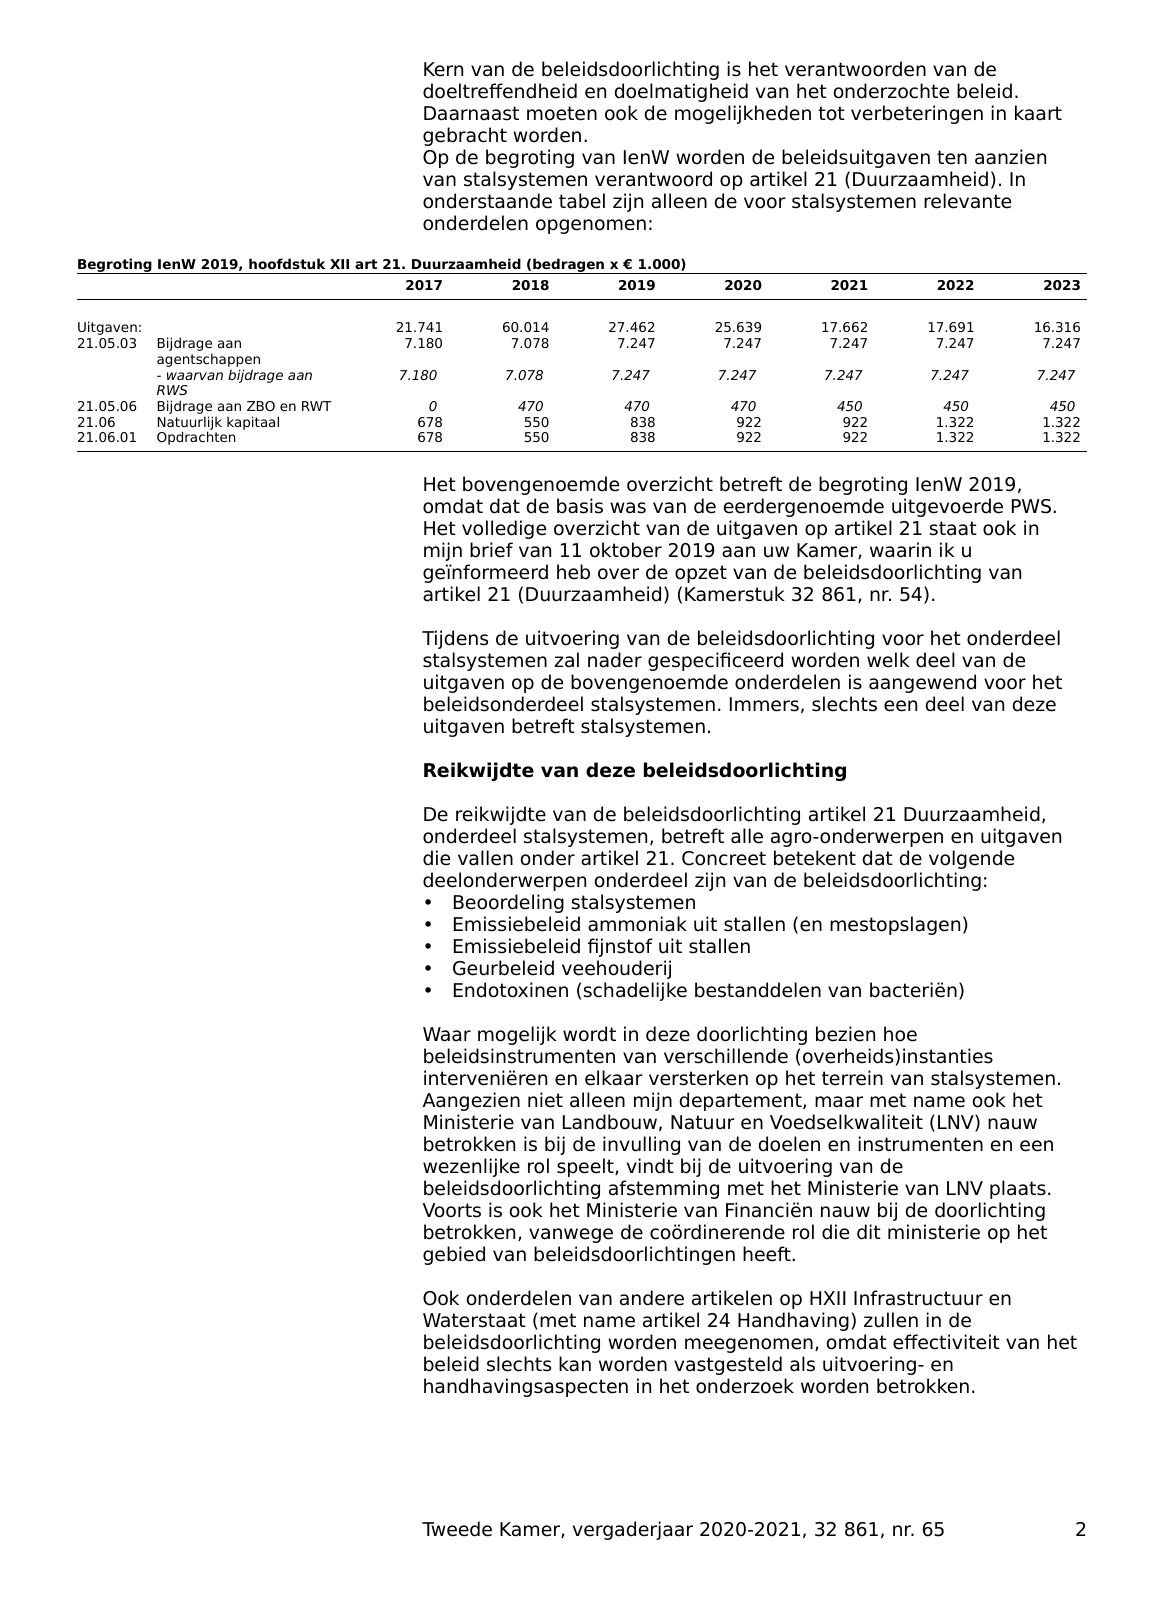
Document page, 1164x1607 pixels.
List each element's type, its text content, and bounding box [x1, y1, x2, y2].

table_cell 450 [768, 399, 874, 414]
table_cell 21.06 [77, 415, 151, 430]
table_cell 470 [661, 399, 768, 414]
table_cell 2020 [661, 274, 768, 299]
table_cell 7.180 [343, 367, 449, 399]
text • Beoordeling stalsystemen [422, 892, 1087, 914]
text Kern van de beleidsdoorlichting is het verantwoorden van de doeltreffendheid en doelmatigheid van het onderzochte beleid. Daarnaast moeten ook de mogelijkheden tot verbeteringen in kaart gebracht worden. [422, 59, 1087, 147]
table_cell 7.247 [874, 367, 980, 399]
table_cell 922 [768, 430, 874, 451]
table_cell 2022 [874, 274, 980, 299]
table_cell 1.322 [980, 430, 1087, 451]
table_cell Bijdrage aan agentschappen [151, 336, 342, 367]
table_cell [77, 300, 342, 320]
table_cell 450 [874, 399, 980, 414]
table_cell 7.078 [449, 336, 555, 367]
table_cell [77, 367, 151, 399]
text Waar mogelijk wordt in deze doorlichting bezien hoe beleidsinstrumenten van verschillende (overheids)instanties interveniëren en elkaar versterken op het terrein van stalsystemen. Aangezien niet alleen mijn departement, maar met name ook het Ministerie van Landbouw, Natuur en Voedselkwaliteit (LNV) nauw betrokken is bij de invulling van de doelen en instrumenten en een wezenlijke rol speelt, vindt bij de uitvoering van de beleidsdoorlichting afstemming met het Ministerie van LNV plaats. Voorts is ook het Ministerie van Financiën nauw bij de doorlichting betrokken, vanwege de coördinerende rol die dit ministerie op het gebied van beleidsdoorlichtingen heeft. [422, 1024, 1087, 1266]
table_cell Uitgaven: [77, 320, 342, 336]
table_cell 1.322 [874, 430, 980, 451]
table_cell 7.247 [980, 367, 1087, 399]
table_cell 21.06.01 [77, 430, 151, 451]
table_cell 7.247 [661, 336, 768, 367]
table_cell 7.180 [343, 336, 449, 367]
table_cell 1.322 [874, 415, 980, 430]
table_cell 17.691 [874, 320, 980, 336]
table_cell [343, 300, 449, 320]
table_cell 21.05.03 [77, 336, 151, 367]
text • Endotoxinen (schadelijke bestanddelen van bacteriën) [422, 980, 1087, 1002]
table_cell Natuurlijk kapitaal [151, 415, 342, 430]
table_cell 922 [661, 415, 768, 430]
table_cell 2023 [980, 274, 1087, 299]
table_cell 7.247 [555, 367, 661, 399]
table_cell 25.639 [661, 320, 768, 336]
table_cell 838 [555, 415, 661, 430]
table_cell 550 [449, 415, 555, 430]
text De reikwijdte van de beleidsdoorlichting artikel 21 Duurzaamheid, onderdeel stalsystemen, betreft alle agro-onderwerpen en uitgaven die vallen onder artikel 21. Concreet betekent dat de volgende deelonderwerpen onderdeel zijn van de beleidsdoorlichting: [422, 804, 1087, 892]
table_cell 2017 [343, 274, 449, 299]
text Het bovengenoemde overzicht betreft de begroting IenW 2019, omdat dat de basis was van de eerdergenoemde uitgevoerde PWS. Het volledige overzicht van de uitgaven op artikel 21 staat ook in mijn brief van 11 oktober 2019 aan uw Kamer, waarin ik u geïnformeerd heb over de opzet van de beleidsdoorlichting van artikel 21 (Duurzaamheid) (Kamerstuk 32 861, nr. 54). [422, 474, 1087, 606]
table_cell [874, 300, 980, 320]
table_cell Bijdrage aan ZBO en RWT [151, 399, 342, 414]
text Ook onderdelen van andere artikelen op HXII Infrastructuur en Waterstaat (met name artikel 24 Handhaving) zullen in de beleidsdoorlichting worden meegenomen, omdat effectiviteit van het beleid slechts kan worden vastgesteld als uitvoering- en handhavingsaspecten in het onderzoek worden betrokken. [422, 1288, 1087, 1398]
table_cell 2021 [768, 274, 874, 299]
table_cell 838 [555, 430, 661, 451]
table_cell 550 [449, 430, 555, 451]
table_cell 60.014 [449, 320, 555, 336]
table_cell 922 [661, 430, 768, 451]
table_cell 678 [343, 415, 449, 430]
table_cell 2019 [555, 274, 661, 299]
table_cell 678 [343, 430, 449, 451]
table_cell [768, 300, 874, 320]
table_cell 450 [980, 399, 1087, 414]
table_cell 17.662 [768, 320, 874, 336]
table_cell 21.05.06 [77, 399, 151, 414]
table_cell 21.741 [343, 320, 449, 336]
table_cell 7.078 [449, 367, 555, 399]
table_cell 1.322 [980, 415, 1087, 430]
table_cell 7.247 [980, 336, 1087, 367]
subtitle Reikwijdte van deze beleidsdoorlichting [422, 760, 1087, 782]
table_header Begroting IenW 2019, hoofdstuk XII art 21. Duurzaamheid (bedragen x € 1.000) [77, 257, 1087, 272]
table_cell [449, 300, 555, 320]
table_cell 470 [449, 399, 555, 414]
table_cell 470 [555, 399, 661, 414]
table_cell 7.247 [661, 367, 768, 399]
table_cell - waarvan bijdrage aan RWS [151, 367, 342, 399]
table_cell [77, 274, 342, 299]
table_cell [555, 300, 661, 320]
text • Emissiebeleid fijnstof uit stallen [422, 936, 1087, 958]
table_cell 16.316 [980, 320, 1087, 336]
table_cell 7.247 [555, 336, 661, 367]
table_cell 922 [768, 415, 874, 430]
text Tijdens de uitvoering van de beleidsdoorlichting voor het onderdeel stalsystemen zal nader gespecificeerd worden welk deel van de uitgaven op de bovengenoemde onderdelen is aangewend voor het beleidsonderdeel stalsystemen. Immers, slechts een deel van deze uitgaven betreft stalsystemen. [422, 628, 1087, 738]
table_cell 7.247 [874, 336, 980, 367]
table_cell 7.247 [768, 336, 874, 367]
table_cell 27.462 [555, 320, 661, 336]
table_cell 7.247 [768, 367, 874, 399]
table_cell 0 [343, 399, 449, 414]
table_cell 2018 [449, 274, 555, 299]
text • Emissiebeleid ammoniak uit stallen (en mestopslagen) [422, 914, 1087, 936]
table_cell [980, 300, 1087, 320]
table_cell Opdrachten [151, 430, 342, 451]
table_cell [661, 300, 768, 320]
text • Geurbeleid veehouderij [422, 958, 1087, 980]
text Op de begroting van IenW worden de beleidsuitgaven ten aanzien van stalsystemen verantwoord op artikel 21 (Duurzaamheid). In onderstaande tabel zijn alleen de voor stalsystemen relevante onderdelen opgenomen: [422, 147, 1087, 235]
